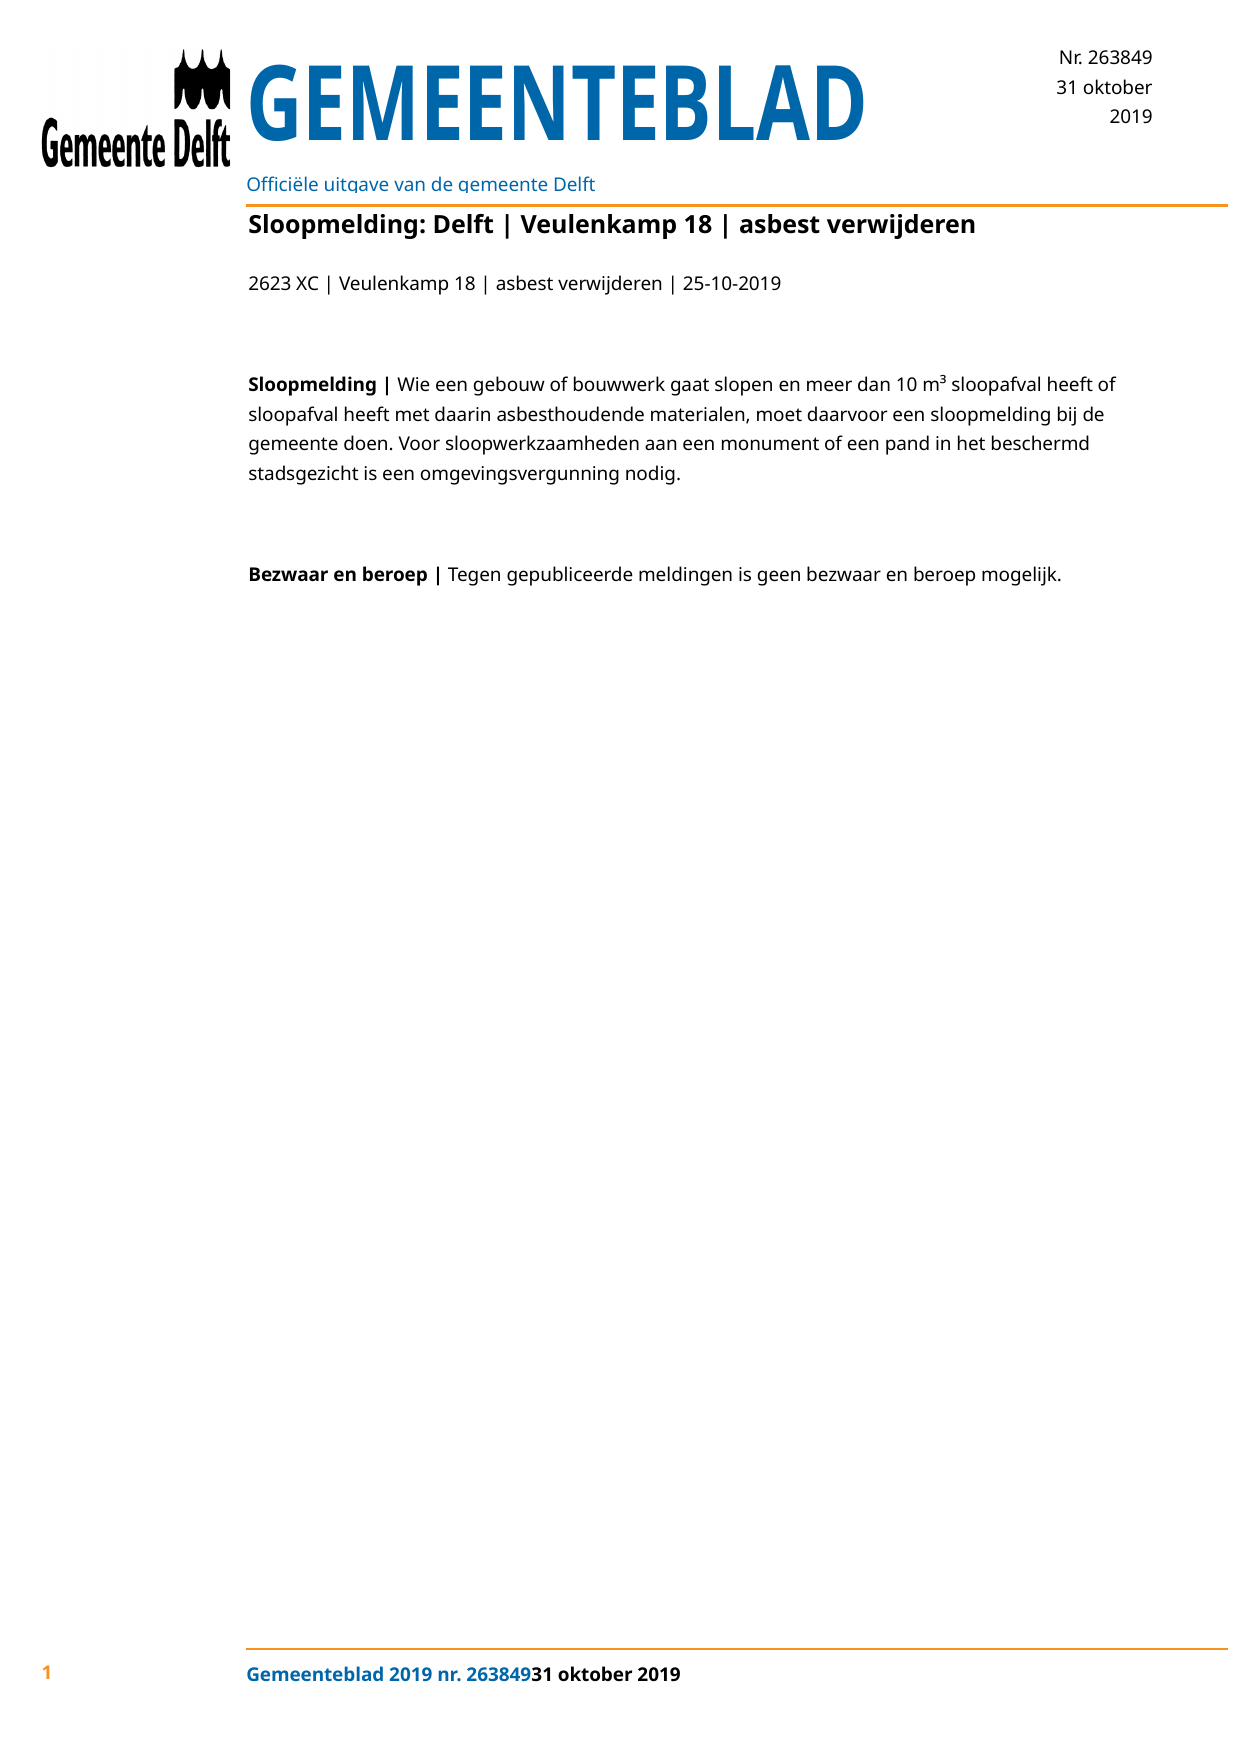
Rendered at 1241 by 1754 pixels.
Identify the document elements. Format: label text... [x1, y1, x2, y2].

text Bezwaar en beroep | Tegen gepubliceerde meldingen is geen bezwaar en beroep mogelijk. [248, 561, 1152, 586]
picture [41, 47, 231, 172]
text Sloopmelding | Wie een gebouw of bouwwerk gaat slopen en meer dan 10 m³ sloopafval heeft of sloopafval heeft met daarin asbesthoudende materialen, moet daarvoor een sloopmelding bij de gemeente doen. Voor sloopwerkzaamheden aan een monument of een pand in het beschermd stadsgezicht is een omgevingsvergunning nodig. [248, 371, 1152, 486]
text 2623 XC | Veulenkamp 18 | asbest verwijderen | 25-10-2019 [248, 270, 1152, 296]
text Sloopmelding: Delft | Veulenkamp 18 | asbest verwijderen [248, 207, 1152, 241]
